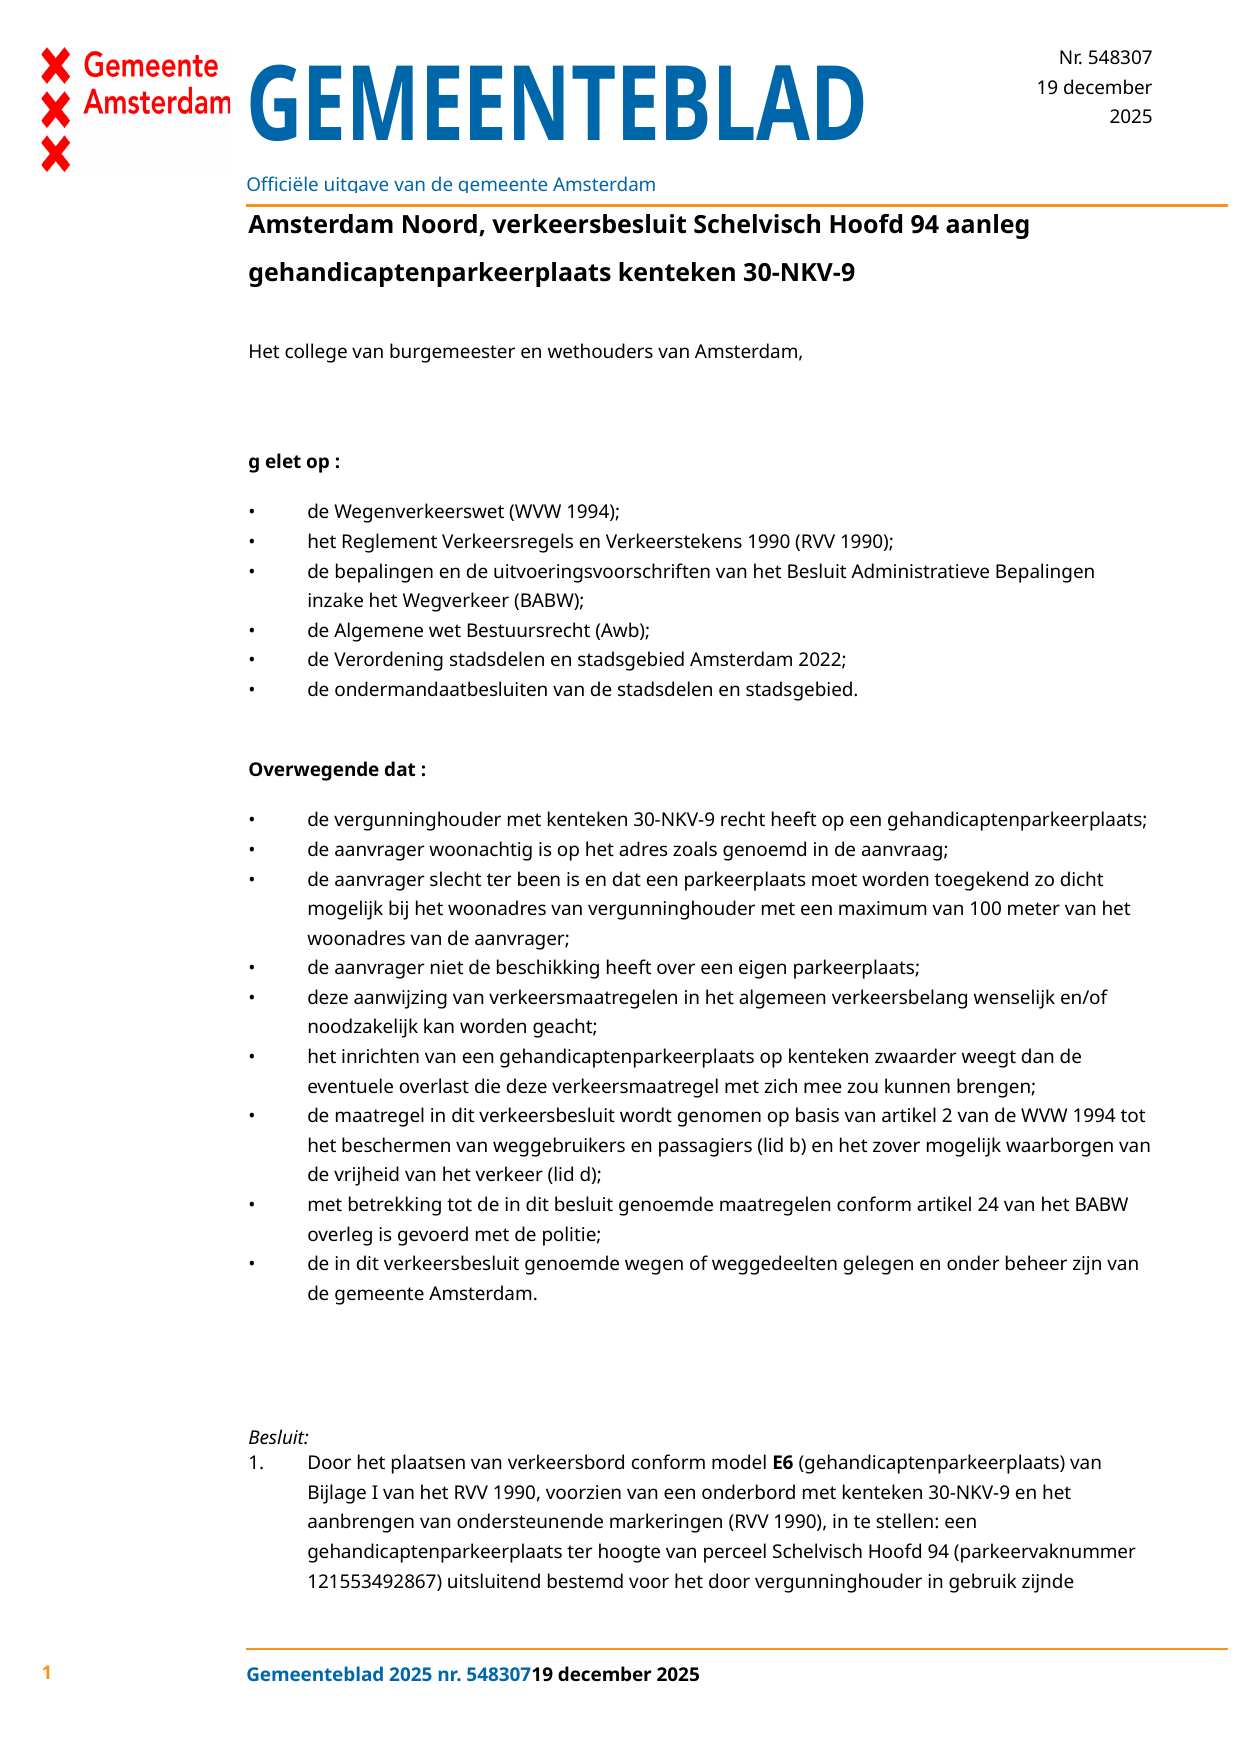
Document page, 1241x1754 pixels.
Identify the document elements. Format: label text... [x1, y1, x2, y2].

list de ondermandaatbesluiten van de stadsdelen en stadsgebied. [248, 676, 1152, 702]
text Amsterdam Noord, verkeersbesluit Schelvisch Hoofd 94 aanleg gehandicaptenparkeerplaats kenteken 30-NKV-9 [248, 207, 1152, 288]
list de in dit verkeersbesluit genoemde wegen of weggedeelten gelegen en onder beheer zijn van de gemeente Amsterdam. [248, 1250, 1152, 1306]
list de Verordening stadsdelen en stadsgebied Amsterdam 2022; [248, 647, 1152, 672]
list de aanvrager slecht ter been is en dat een parkeerplaats moet worden toegekend zo dicht mogelijk bij het woonadres van vergunninghouder met een maximum van 100 meter van het woonadres van de aanvrager; [248, 866, 1152, 951]
list de Algemene wet Bestuursrecht (Awb); [248, 617, 1152, 643]
list het Reglement Verkeersregels en Verkeerstekens 1990 (RVV 1990); [248, 528, 1152, 554]
list de vergunninghouder met kenteken 30-NKV-9 recht heeft op een gehandicaptenparkeerplaats; [248, 807, 1152, 832]
list de aanvrager niet de beschikking heeft over een eigen parkeerplaats; [248, 954, 1152, 980]
picture [41, 47, 231, 172]
list de aanvrager woonachtig is op het adres zoals genoemd in de aanvraag; [248, 836, 1152, 862]
list de bepalingen en de uitvoeringsvoorschriften van het Besluit Administratieve Bepalingen inzake het Wegverkeer (BABW); [248, 558, 1152, 613]
text Besluit: [248, 1424, 1152, 1449]
list het inrichten van een gehandicaptenparkeerplaats op kenteken zwaarder weegt dan de eventuele overlast die deze verkeersmaatregel met zich mee zou kunnen brengen; [248, 1043, 1152, 1098]
text Overwegende dat : [248, 756, 1152, 782]
text Het college van burgemeester en wethouders van Amsterdam, [248, 339, 1152, 364]
list deze aanwijzing van verkeersmaatregelen in het algemeen verkeersbelang wenselijk en/of noodzakelijk kan worden geacht; [248, 984, 1152, 1039]
list de maatregel in dit verkeersbesluit wordt genomen op basis van artikel 2 van de WVW 1994 tot het beschermen van weggebruikers en passagiers (lid b) en het zover mogelijk waarborgen van de vrijheid van het verkeer (lid d); [248, 1102, 1152, 1187]
list de Wegenverkeerswet (WVW 1994); [248, 499, 1152, 524]
list Door het plaatsen van verkeersbord conform model E6 (gehandicaptenparkeerplaats) van Bijlage I van het RVV 1990, voorzien van een onderbord met kenteken 30-NKV-9 en het aanbrengen van ondersteunende markeringen (RVV 1990), in te stellen: een gehandicaptenparkeerplaats ter hoogte van perceel Schelvisch Hoofd 94 (parkeervaknummer 121553492867) uitsluitend bestemd voor het door vergunninghouder in gebruik zijnde [248, 1449, 1152, 1594]
list met betrekking tot de in dit besluit genoemde maatregelen conform artikel 24 van het BABW overleg is gevoerd met de politie; [248, 1191, 1152, 1246]
text g elet op : [248, 448, 1152, 474]
